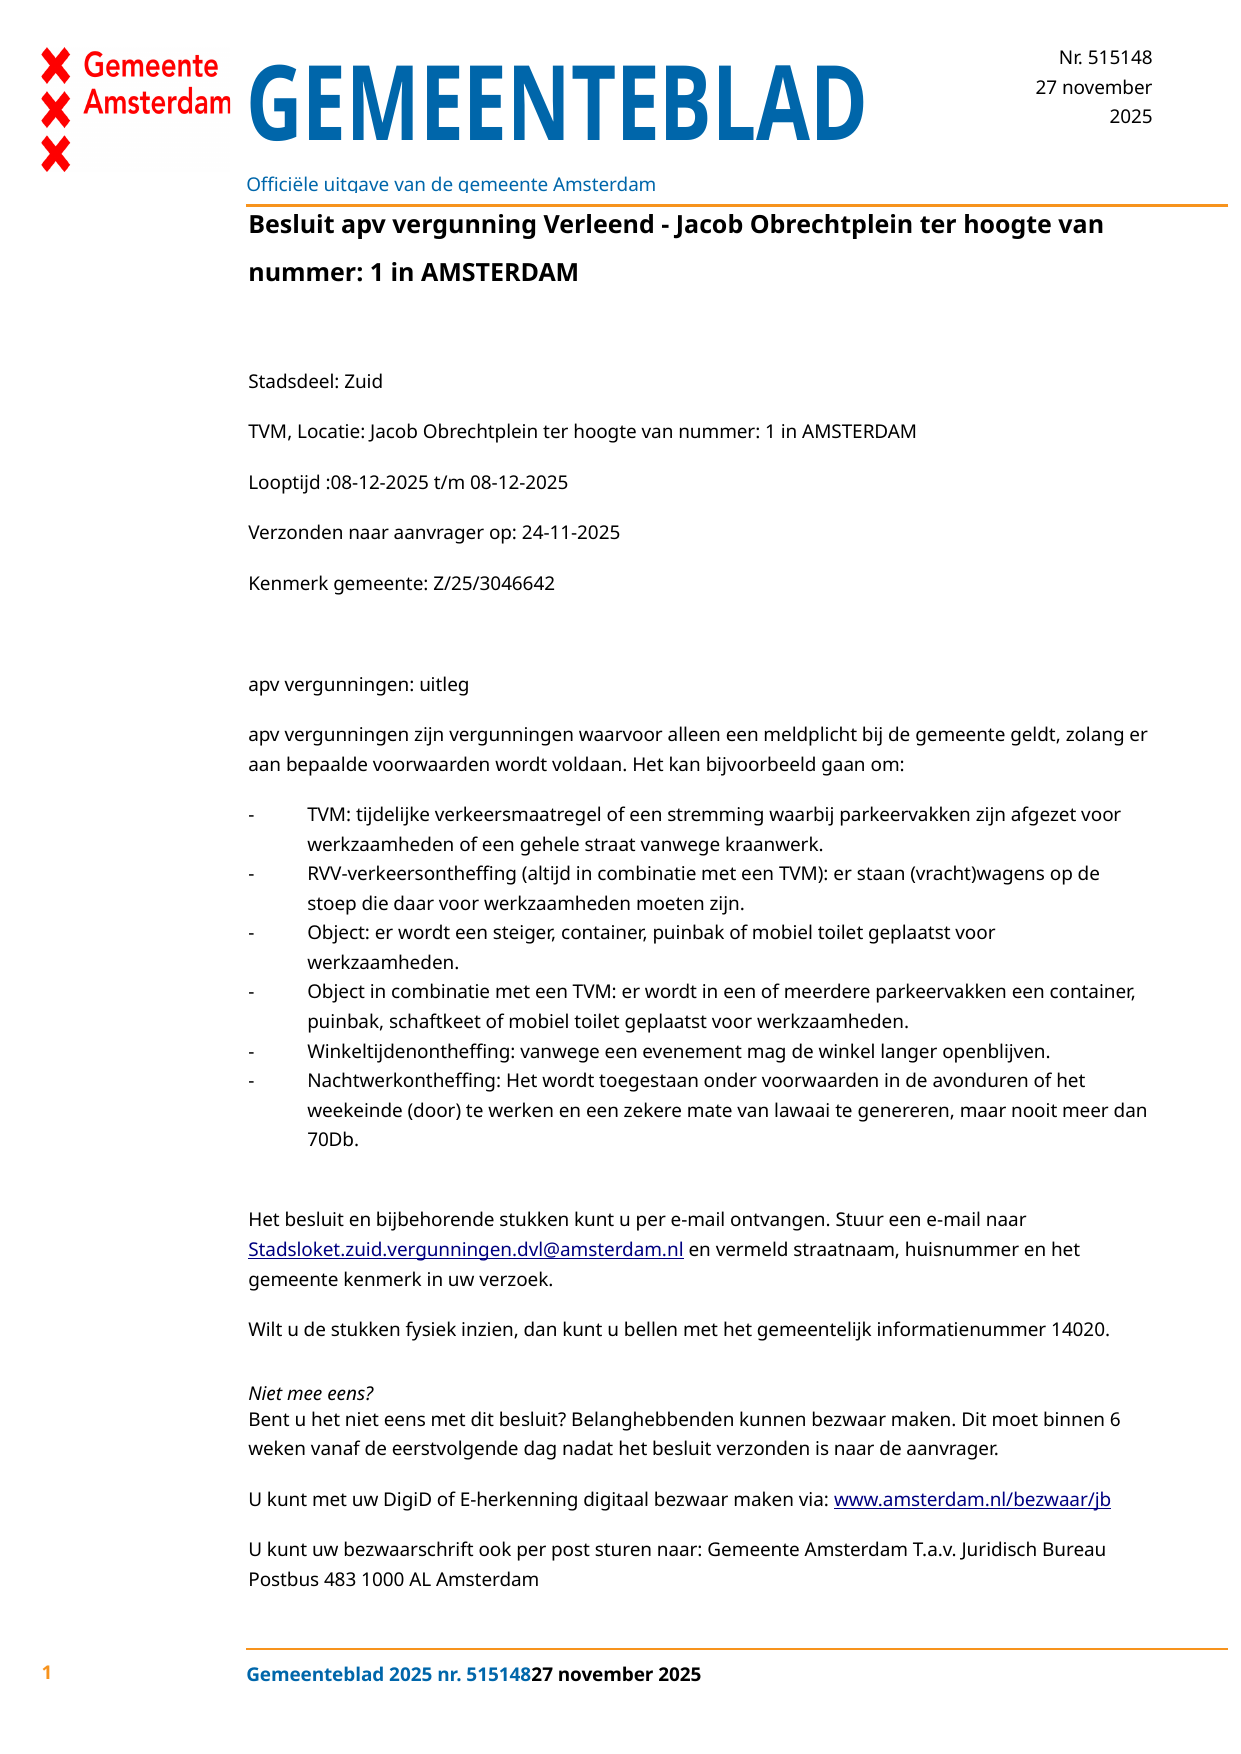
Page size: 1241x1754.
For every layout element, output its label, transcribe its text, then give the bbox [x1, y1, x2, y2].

text U kunt met uw DigiD of E-herkenning digitaal bezwaar maken via: www.amsterdam.nl/bezwaar/jb [248, 1486, 1152, 1512]
text Stadsdeel: Zuid [248, 368, 1152, 394]
text Kenmerk gemeente: Z/25/3046642 [248, 570, 1152, 596]
list RVV-verkeersontheffing (altijd in combinatie met een TVM): er staan (vracht)wagens op de stoep die daar voor werkzaamheden moeten zijn. [248, 860, 1152, 916]
list TVM: tijdelijke verkeersmaatregel of een stremming waarbij parkeervakken zijn afgezet voor werkzaamheden of een gehele straat vanwege kraanwerk. [248, 801, 1152, 857]
list Winkeltijdenontheffing: vanwege een evenement mag de winkel langer openblijven. [248, 1038, 1152, 1064]
text Besluit apv vergunning Verleend - Jacob Obrechtplein ter hoogte van nummer: 1 in AMSTERDAM [248, 207, 1152, 288]
text Wilt u de stukken fysiek inzien, dan kunt u bellen met het gemeentelijk informatienummer 14020. [248, 1316, 1152, 1342]
list Object: er wordt een steiger, container, puinbak of mobiel toilet geplaatst voor werkzaamheden. [248, 919, 1152, 975]
text Looptijd :08-12-2025 t/m 08-12-2025 [248, 469, 1152, 495]
text Verzonden naar aanvrager op: 24-11-2025 [248, 519, 1152, 545]
list Nachtwerkontheffing: Het wordt toegestaan onder voorwaarden in de avonduren of het weekeinde (door) te werken en een zekere mate van lawaai te genereren, maar nooit meer dan 70Db. [248, 1067, 1152, 1152]
list Object in combinatie met een TVM: er wordt in een of meerdere parkeervakken een container, puinbak, schaftkeet of mobiel toilet geplaatst voor werkzaamheden. [248, 979, 1152, 1034]
text TVM, Locatie: Jacob Obrechtplein ter hoogte van nummer: 1 in AMSTERDAM [248, 419, 1152, 444]
text apv vergunningen: uitleg [248, 671, 1152, 697]
text apv vergunningen zijn vergunningen waarvoor alleen een meldplicht bij de gemeente geldt, zolang er aan bepaalde voorwaarden wordt voldaan. Het kan bijvoorbeeld gaan om: [248, 721, 1152, 777]
picture [41, 47, 231, 172]
text Het besluit en bijbehorende stukken kunt u per e-mail ontvangen. Stuur een e-mail naar Stadsloket.zuid.vergunningen.dvl@amsterdam.nl en vermeld straatnaam, huisnummer en het gemeente kenmerk in uw verzoek. [248, 1207, 1152, 1292]
text Bent u het niet eens met dit besluit? Belanghebbenden kunnen bezwaar maken. Dit moet binnen 6 weken vanaf de eerstvolgende dag nadat het besluit verzonden is naar de aanvrager. [248, 1406, 1152, 1461]
text Niet mee eens? [248, 1380, 1152, 1406]
text U kunt uw bezwaarschrift ook per post sturen naar: Gemeente Amsterdam T.a.v. Juridisch Bureau Postbus 483 1000 AL Amsterdam [248, 1536, 1152, 1592]
